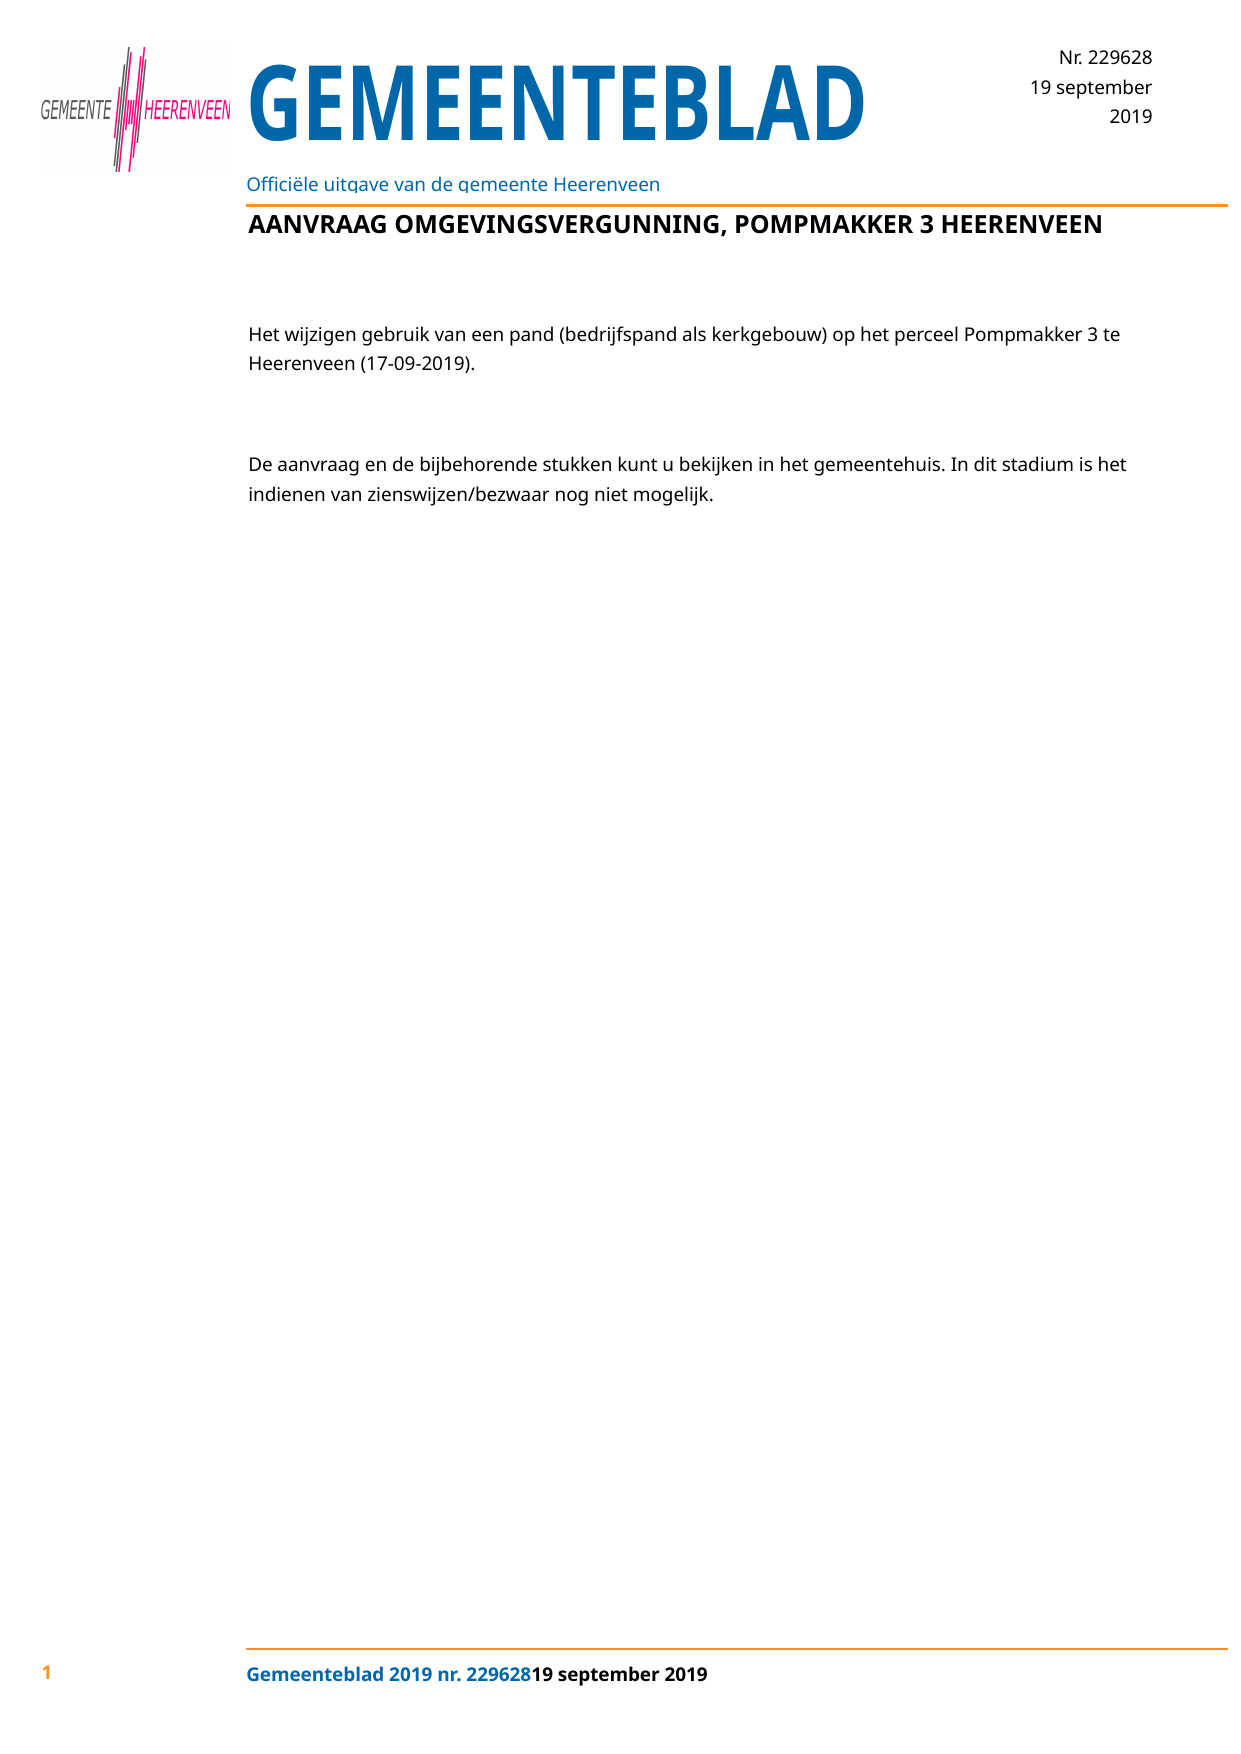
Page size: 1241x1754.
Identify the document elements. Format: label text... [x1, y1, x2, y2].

text AANVRAAG OMGEVINGSVERGUNNING, POMPMAKKER 3 HEERENVEEN [248, 207, 1152, 241]
picture [41, 47, 231, 172]
text De aanvraag en de bijbehorende stukken kunt u bekijken in het gemeentehuis. In dit stadium is het indienen van zienswijzen/bezwaar nog niet mogelijk. [248, 451, 1152, 506]
text Het wijzigen gebruik van een pand (bedrijfspand als kerkgebouw) op het perceel Pompmakker 3 te Heerenveen (17-09-2019). [248, 321, 1152, 376]
